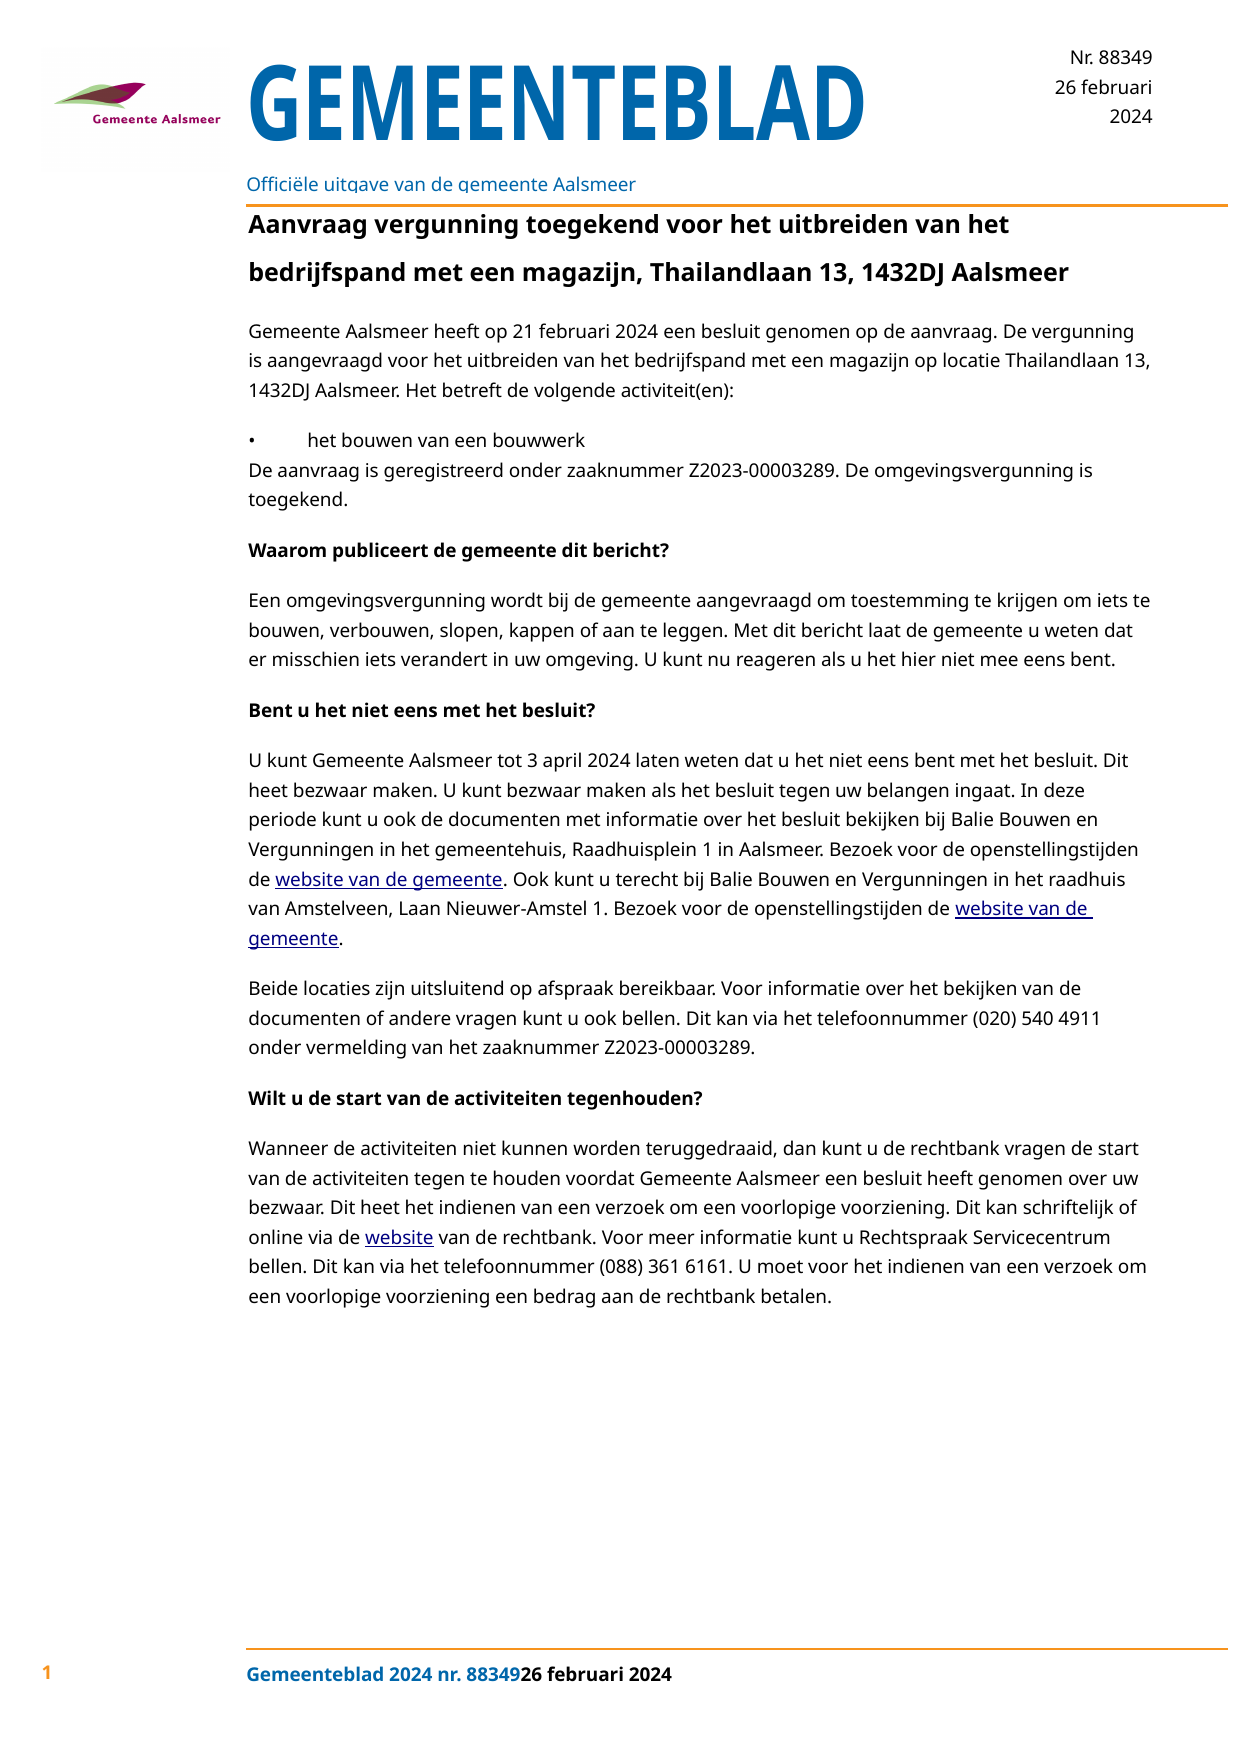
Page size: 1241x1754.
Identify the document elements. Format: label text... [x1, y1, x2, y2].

text Bent u het niet eens met het besluit? [248, 697, 1152, 723]
text Waarom publiceert de gemeente dit bericht? [248, 537, 1152, 563]
text De aanvraag is geregistreerd onder zaaknummer Z2023-00003289. De omgevingsvergunning is toegekend. [248, 457, 1152, 512]
text Beide locaties zijn uitsluitend op afspraak bereikbaar. Voor informatie over het bekijken van de documenten of andere vragen kunt u ook bellen. Dit kan via het telefoonnummer (020) 540 4911 onder vermelding van het zaaknummer Z2023-00003289. [248, 975, 1152, 1060]
text U kunt Gemeente Aalsmeer tot 3 april 2024 laten weten dat u het niet eens bent met het besluit. Dit heet bezwaar maken. U kunt bezwaar maken als het besluit tegen uw belangen ingaat. In deze periode kunt u ook de documenten met informatie over het besluit bekijken bij Balie Bouwen en Vergunningen in het gemeentehuis, Raadhuisplein 1 in Aalsmeer. Bezoek voor de openstellingstijden de website van de gemeente. Ook kunt u terecht bij Balie Bouwen en Vergunningen in het raadhuis van Amstelveen, Laan Nieuwer-Amstel 1. Bezoek voor de openstellingstijden de website van de gemeente. [248, 747, 1152, 951]
text Aanvraag vergunning toegekend voor het uitbreiden van het bedrijfspand met een magazijn, Thailandlaan 13, 1432DJ Aalsmeer [248, 207, 1152, 288]
text Wanneer de activiteiten niet kunnen worden teruggedraaid, dan kunt u de rechtbank vragen de start van de activiteiten tegen te houden voordat Gemeente Aalsmeer een besluit heeft genomen over uw bezwaar. Dit heet het indienen van een verzoek om een voorlopige voorziening. Dit kan schriftelijk of online via de website van de rechtbank. Voor meer informatie kunt u Rechtspraak Servicecentrum bellen. Dit kan via het telefoonnummer (088) 361 6161. U moet voor het indienen van een verzoek om een voorlopige voorziening een bedrag aan de rechtbank betalen. [248, 1135, 1152, 1309]
text Wilt u de start van de activiteiten tegenhouden? [248, 1085, 1152, 1111]
text Een omgevingsvergunning wordt bij de gemeente aangevraagd om toestemming te krijgen om iets te bouwen, verbouwen, slopen, kappen of aan te leggen. Met dit bericht laat de gemeente u weten dat er misschien iets verandert in uw omgeving. U kunt nu reageren als u het hier niet mee eens bent. [248, 587, 1152, 672]
text Gemeente Aalsmeer heeft op 21 februari 2024 een besluit genomen op de aanvraag. De vergunning is aangevraagd voor het uitbreiden van het bedrijfspand met een magazijn op locatie Thailandlaan 13, 1432DJ Aalsmeer. Het betreft de volgende activiteit(en): [248, 318, 1152, 403]
picture [41, 47, 231, 172]
list het bouwen van een bouwwerk [248, 427, 1152, 453]
